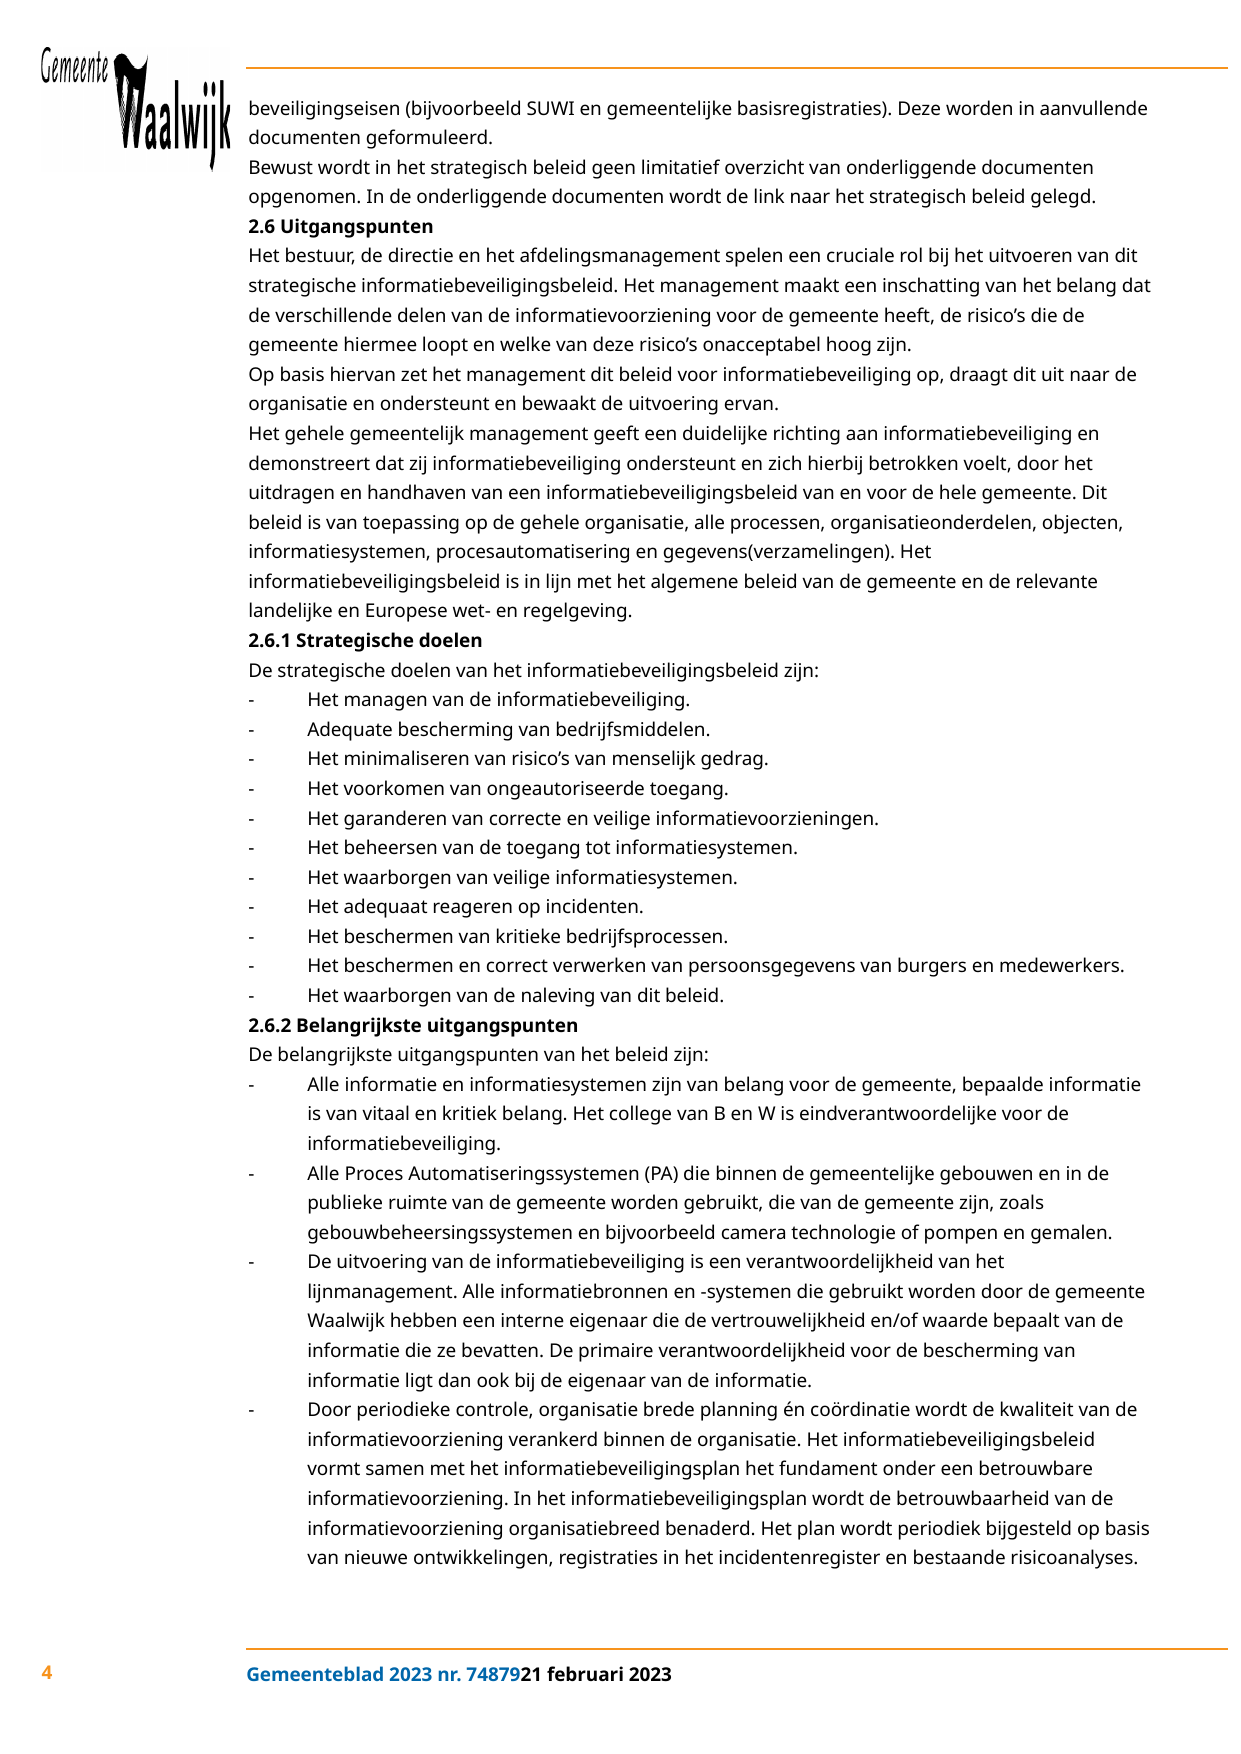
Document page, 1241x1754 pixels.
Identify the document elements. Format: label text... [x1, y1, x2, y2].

list Adequate bescherming van bedrijfsmiddelen. [248, 716, 1152, 742]
text De strategische doelen van het informatiebeveiligingsbeleid zijn: [248, 657, 1152, 683]
text Bewust wordt in het strategisch beleid geen limitatief overzicht van onderliggende documenten opgenomen. In de onderliggende documenten wordt de link naar het strategisch beleid gelegd. [248, 154, 1152, 209]
text Op basis hiervan zet het management dit beleid voor informatiebeveiliging op, draagt dit uit naar de organisatie en ondersteunt en bewaakt de uitvoering ervan. [248, 361, 1152, 416]
list Het garanderen van correcte en veilige informatievoorzieningen. [248, 805, 1152, 831]
text 2.6.1 Strategische doelen [248, 627, 1152, 653]
list Het beschermen en correct verwerken van persoonsgegevens van burgers en medewerkers. [248, 953, 1152, 978]
list Het adequaat reageren op incidenten. [248, 893, 1152, 919]
text De belangrijkste uitgangspunten van het beleid zijn: [248, 1041, 1152, 1067]
text 2.6.2 Belangrijkste uitgangspunten [248, 1012, 1152, 1038]
text Het gehele gemeentelijk management geeft een duidelijke richting aan informatiebeveiliging en demonstreert dat zij informatiebeveiliging ondersteunt en zich hierbij betrokken voelt, door het uitdragen en handhaven van een informatiebeveiligingsbeleid van en voor de hele gemeente. Dit beleid is van toepassing op de gehele organisatie, alle processen, organisatieonderdelen, objecten, informatiesystemen, procesautomatisering en gegevens(verzamelingen). Het informatiebeveiligingsbeleid is in lijn met het algemene beleid van de gemeente en de relevante landelijke en Europese wet- en regelgeving. [248, 420, 1152, 623]
list De uitvoering van de informatiebeveiliging is een verantwoordelijkheid van het lijnmanagement. Alle informatiebronnen en -systemen die gebruikt worden door de gemeente Waalwijk hebben een interne eigenaar die de vertrouwelijkheid en/of waarde bepaalt van de informatie die ze bevatten. De primaire verantwoordelijkheid voor de bescherming van informatie ligt dan ook bij de eigenaar van de informatie. [248, 1248, 1152, 1393]
list Het voorkomen van ongeautoriseerde toegang. [248, 775, 1152, 801]
list Het beschermen van kritieke bedrijfsprocessen. [248, 923, 1152, 949]
list Het beheersen van de toegang tot informatiesystemen. [248, 834, 1152, 860]
text Het bestuur, de directie en het afdelingsmanagement spelen een cruciale rol bij het uitvoeren van dit strategische informatiebeveiligingsbeleid. Het management maakt een inschatting van het belang dat de verschillende delen van de informatievoorziening voor de gemeente heeft, de risico’s die de gemeente hiermee loopt en welke van deze risico’s onacceptabel hoog zijn. [248, 243, 1152, 357]
list Het managen van de informatiebeveiliging. [248, 686, 1152, 712]
list Het minimaliseren van risico’s van menselijk gedrag. [248, 746, 1152, 771]
list Het waarborgen van de naleving van dit beleid. [248, 982, 1152, 1008]
list Het waarborgen van veilige informatiesystemen. [248, 864, 1152, 890]
list Door periodieke controle, organisatie brede planning én coördinatie wordt de kwaliteit van de informatievoorziening verankerd binnen de organisatie. Het informatiebeveiligingsbeleid vormt samen met het informatiebeveiligingsplan het fundament onder een betrouwbare informatievoorziening. In het informatiebeveiligingsplan wordt de betrouwbaarheid van de informatievoorziening organisatiebreed benaderd. Het plan wordt periodiek bijgesteld op basis van nieuwe ontwikkelingen, registraties in het incidentenregister en bestaande risicoanalyses. [248, 1396, 1152, 1570]
list Alle Proces Automatiseringssystemen (PA) die binnen de gemeentelijke gebouwen en in de publieke ruimte van de gemeente worden gebruikt, die van de gemeente zijn, zoals gebouwbeheersingssystemen en bijvoorbeeld camera technologie of pompen en gemalen. [248, 1160, 1152, 1245]
text beveiligingseisen (bijvoorbeeld SUWI en gemeentelijke basisregistraties). Deze worden in aanvullende documenten geformuleerd. [248, 95, 1152, 150]
text 2.6 Uitgangspunten [248, 213, 1152, 239]
picture [41, 47, 231, 172]
list Alle informatie en informatiesystemen zijn van belang voor de gemeente, bepaalde informatie is van vitaal en kritiek belang. Het college van B en W is eindverantwoordelijke voor de informatiebeveiliging. [248, 1071, 1152, 1156]
